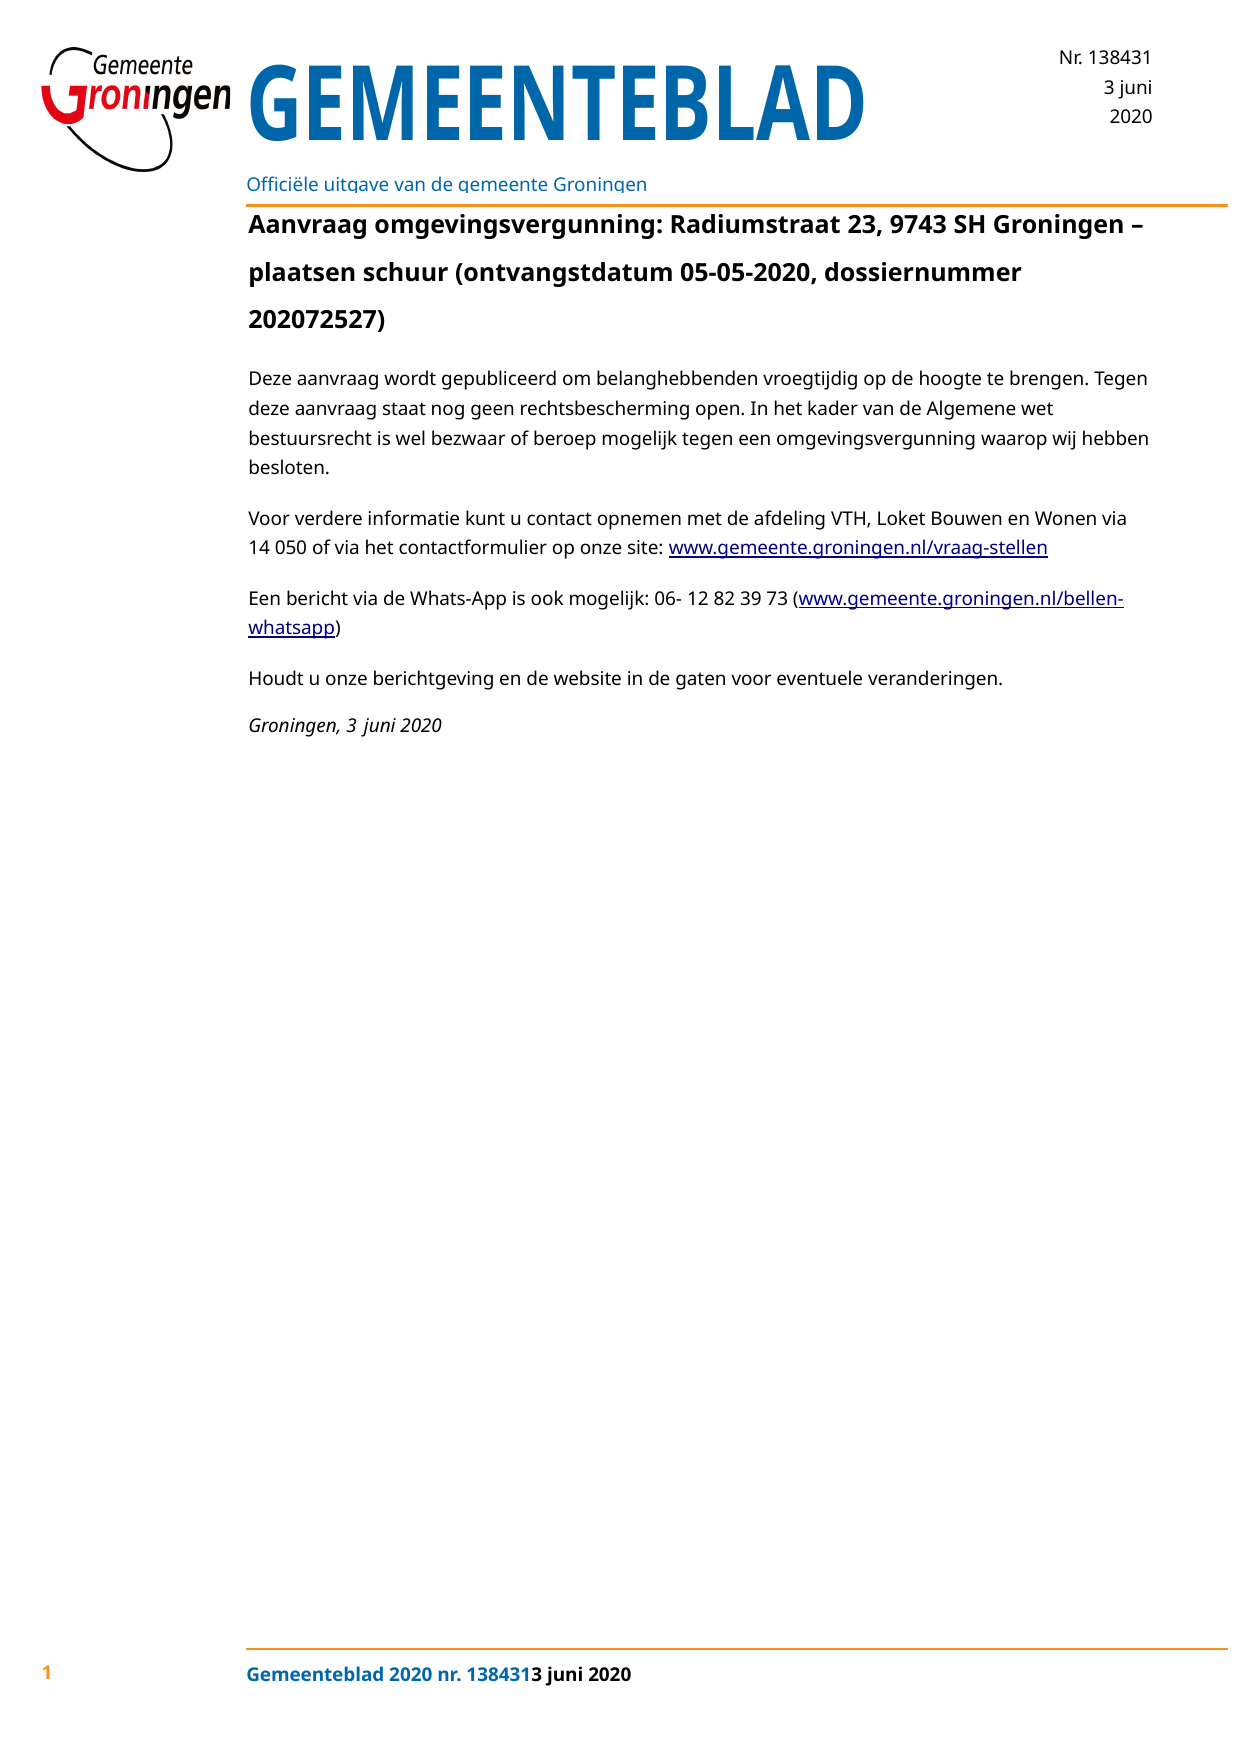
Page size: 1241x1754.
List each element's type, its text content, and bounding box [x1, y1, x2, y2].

text Deze aanvraag wordt gepubliceerd om belanghebbenden vroegtijdig op de hoogte te brengen. Tegen deze aanvraag staat nog geen rechtsbescherming open. In het kader van de Algemene wet bestuursrecht is wel bezwaar of beroep mogelijk tegen een omgevingsvergunning waarop wij hebben besloten. [248, 366, 1152, 480]
text Voor verdere informatie kunt u contact opnemen met de afdeling VTH, Loket Bouwen en Wonen via 14 050 of via het contactformulier op onze site: www.gemeente.groningen.nl/vraag-stellen [248, 505, 1152, 560]
text Een bericht via de Whats-App is ook mogelijk: 06- 12 82 39 73 (www.gemeente.groningen.nl/bellen-whatsapp) [248, 585, 1152, 640]
text Groningen, 3 juni 2020 [248, 712, 1152, 738]
text Houdt u onze berichtgeving en de website in de gaten voor eventuele veranderingen. [248, 665, 1152, 690]
picture [41, 47, 231, 172]
text Aanvraag omgevingsvergunning: Radiumstraat 23, 9743 SH Groningen – plaatsen schuur (ontvangstdatum 05-05-2020, dossiernummer 202072527) [248, 207, 1152, 336]
